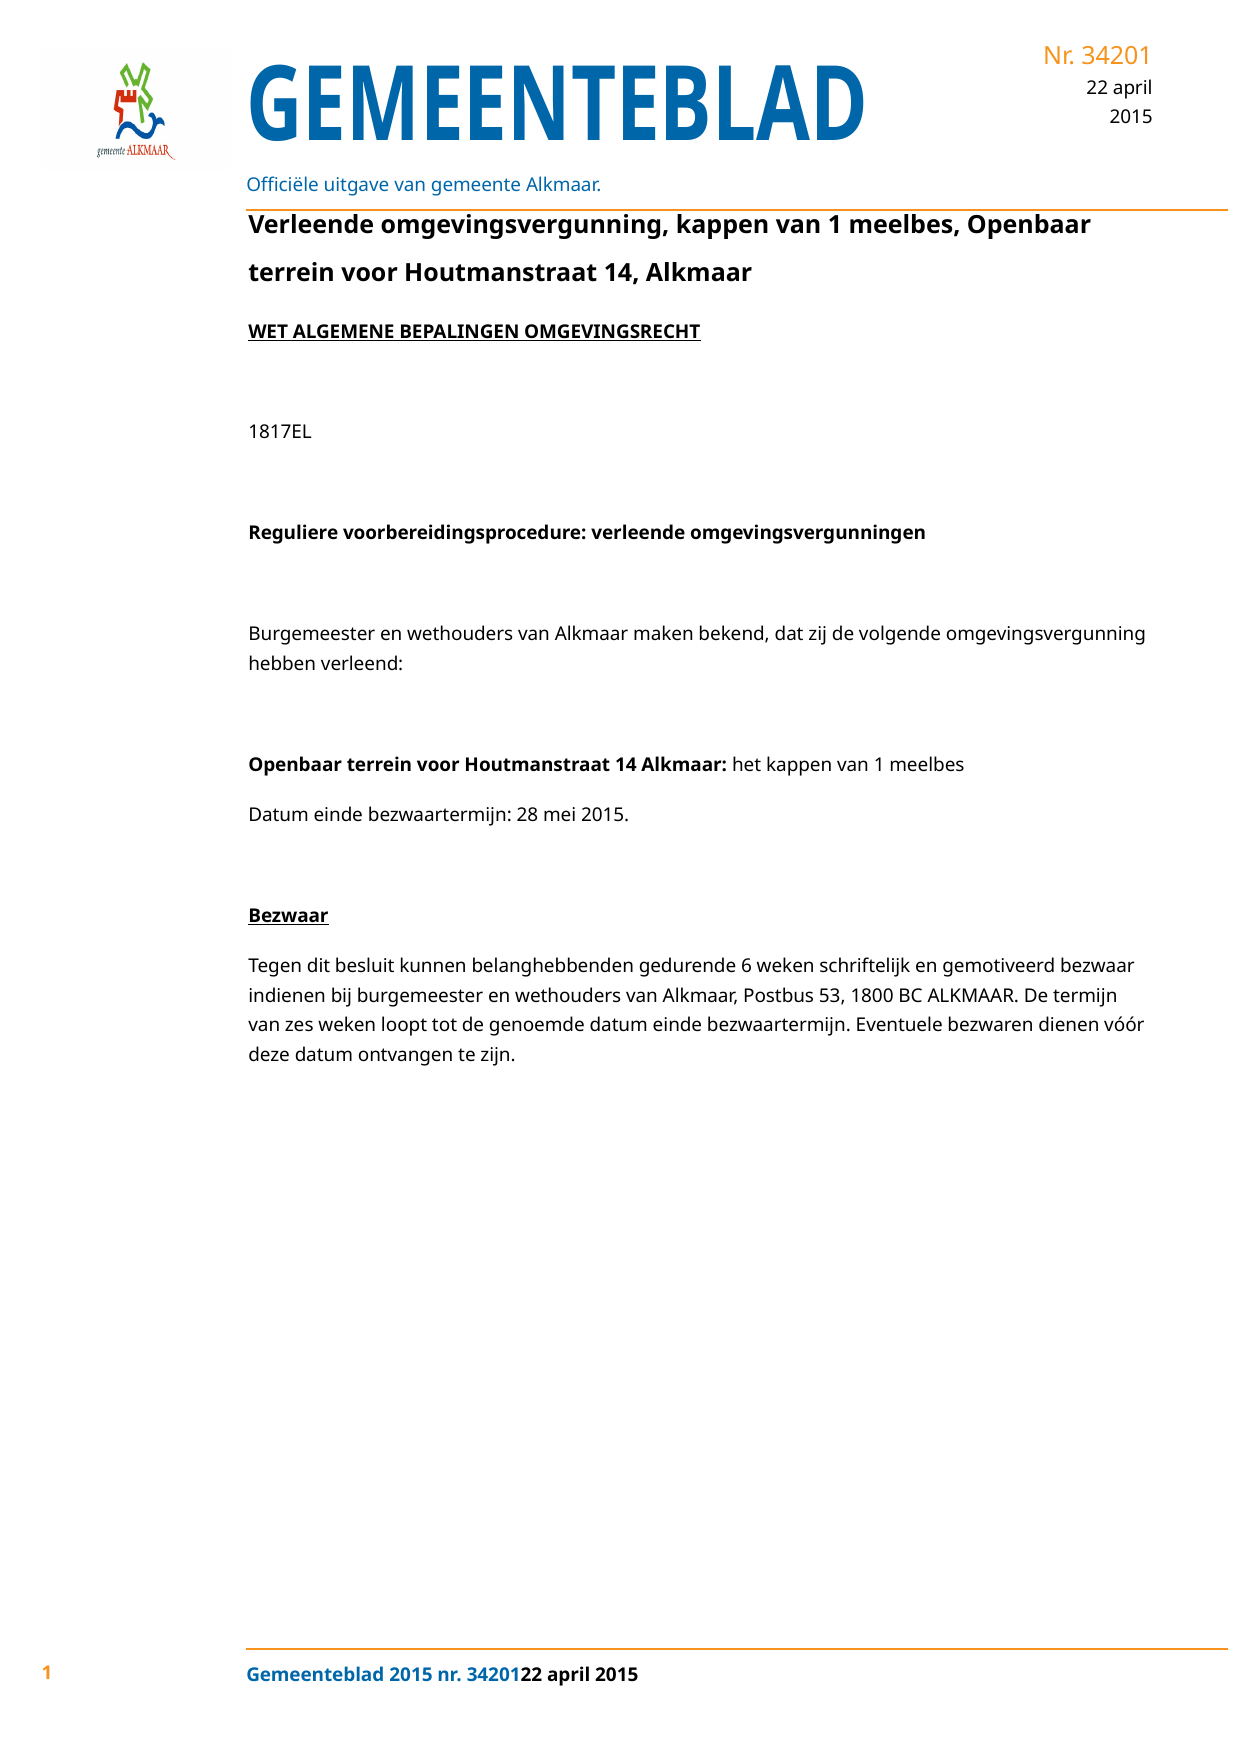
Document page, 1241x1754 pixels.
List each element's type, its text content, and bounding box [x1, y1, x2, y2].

text Openbaar terrein voor Houtmanstraat 14 Alkmaar: het kappen van 1 meelbes [248, 751, 1152, 777]
text Burgemeester en wethouders van Alkmaar maken bekend, dat zij de volgende omgevingsvergunning hebben verleend: [248, 620, 1152, 676]
text Verleende omgevingsvergunning, kappen van 1 meelbes, Openbaar terrein voor Houtmanstraat 14, Alkmaar [248, 211, 1152, 288]
text Bezwaar [248, 902, 1152, 928]
text Datum einde bezwaartermijn: 28 mei 2015. [248, 801, 1152, 827]
picture [41, 47, 231, 172]
text Tegen dit besluit kunnen belanghebbenden gedurende 6 weken schriftelijk en gemotiveerd bezwaar indienen bij burgemeester en wethouders van Alkmaar, Postbus 53, 1800 BC ALKMAAR. De termijn van zes weken loopt tot de genoemde datum einde bezwaartermijn. Eventuele bezwaren dienen vóór deze datum ontvangen te zijn. [248, 952, 1152, 1067]
text Reguliere voorbereidingsprocedure: verleende omgevingsvergunningen [248, 519, 1152, 545]
text WET ALGEMENE BEPALINGEN OMGEVINGSRECHT [248, 318, 1152, 344]
text 1817EL [248, 419, 1152, 444]
